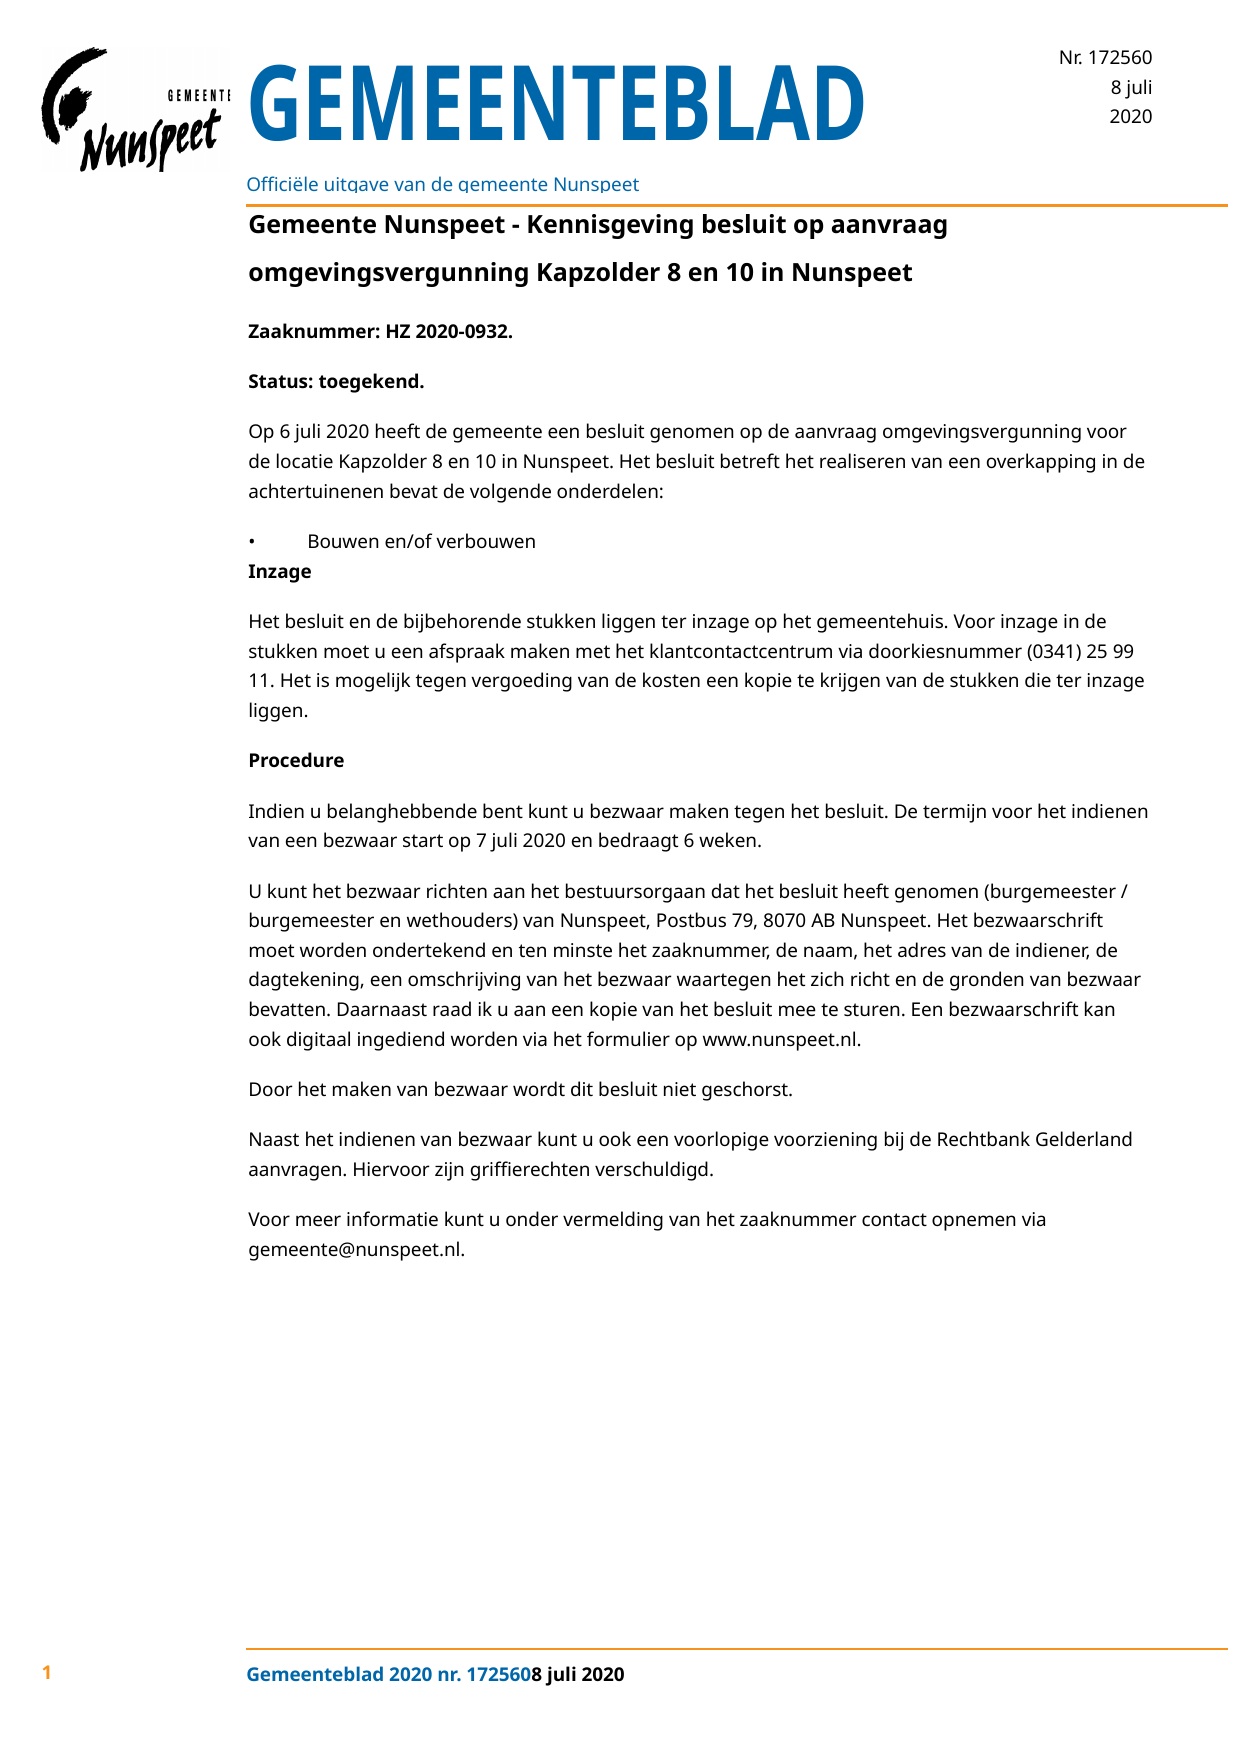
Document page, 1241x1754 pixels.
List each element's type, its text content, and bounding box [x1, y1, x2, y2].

text Gemeente Nunspeet - Kennisgeving besluit op aanvraag omgevingsvergunning Kapzolder 8 en 10 in Nunspeet [248, 207, 1152, 288]
text Op 6 juli 2020 heeft de gemeente een besluit genomen op de aanvraag omgevingsvergunning voor de locatie Kapzolder 8 en 10 in Nunspeet. Het besluit betreft het realiseren van een overkapping in de achtertuinenen bevat de volgende onderdelen: [248, 419, 1152, 504]
text Status: toegekend. [248, 368, 1152, 394]
text Naast het indienen van bezwaar kunt u ook een voorlopige voorziening bij de Rechtbank Gelderland aanvragen. Hiervoor zijn griffierechten verschuldigd. [248, 1127, 1152, 1182]
text U kunt het bezwaar richten aan het bestuursorgaan dat het besluit heeft genomen (burgemeester / burgemeester en wethouders) van Nunspeet, Postbus 79, 8070 AB Nunspeet. Het bezwaarschrift moet worden ondertekend en ten minste het zaaknummer, de naam, het adres van de indiener, de dagtekening, een omschrijving van het bezwaar waartegen het zich richt en de gronden van bezwaar bevatten. Daarnaast raad ik u aan een kopie van het besluit mee te sturen. Een bezwaarschrift kan ook digitaal ingediend worden via het formulier op www.nunspeet.nl. [248, 878, 1152, 1052]
text Zaaknummer: HZ 2020-0932. [248, 318, 1152, 344]
text Indien u belanghebbende bent kunt u bezwaar maken tegen het besluit. De termijn voor het indienen van een bezwaar start op 7 juli 2020 en bedraagt 6 weken. [248, 798, 1152, 853]
text Procedure [248, 747, 1152, 773]
list Bouwen en/of verbouwen [248, 528, 1152, 554]
picture [41, 47, 231, 172]
text Inzage [248, 558, 1152, 584]
text Voor meer informatie kunt u onder vermelding van het zaaknummer contact opnemen via gemeente@nunspeet.nl. [248, 1207, 1152, 1262]
text Het besluit en de bijbehorende stukken liggen ter inzage op het gemeentehuis. Voor inzage in de stukken moet u een afspraak maken met het klantcontactcentrum via doorkiesnummer (0341) 25 99 11. Het is mogelijk tegen vergoeding van de kosten een kopie te krijgen van de stukken die ter inzage liggen. [248, 608, 1152, 723]
text Door het maken van bezwaar wordt dit besluit niet geschorst. [248, 1076, 1152, 1102]
